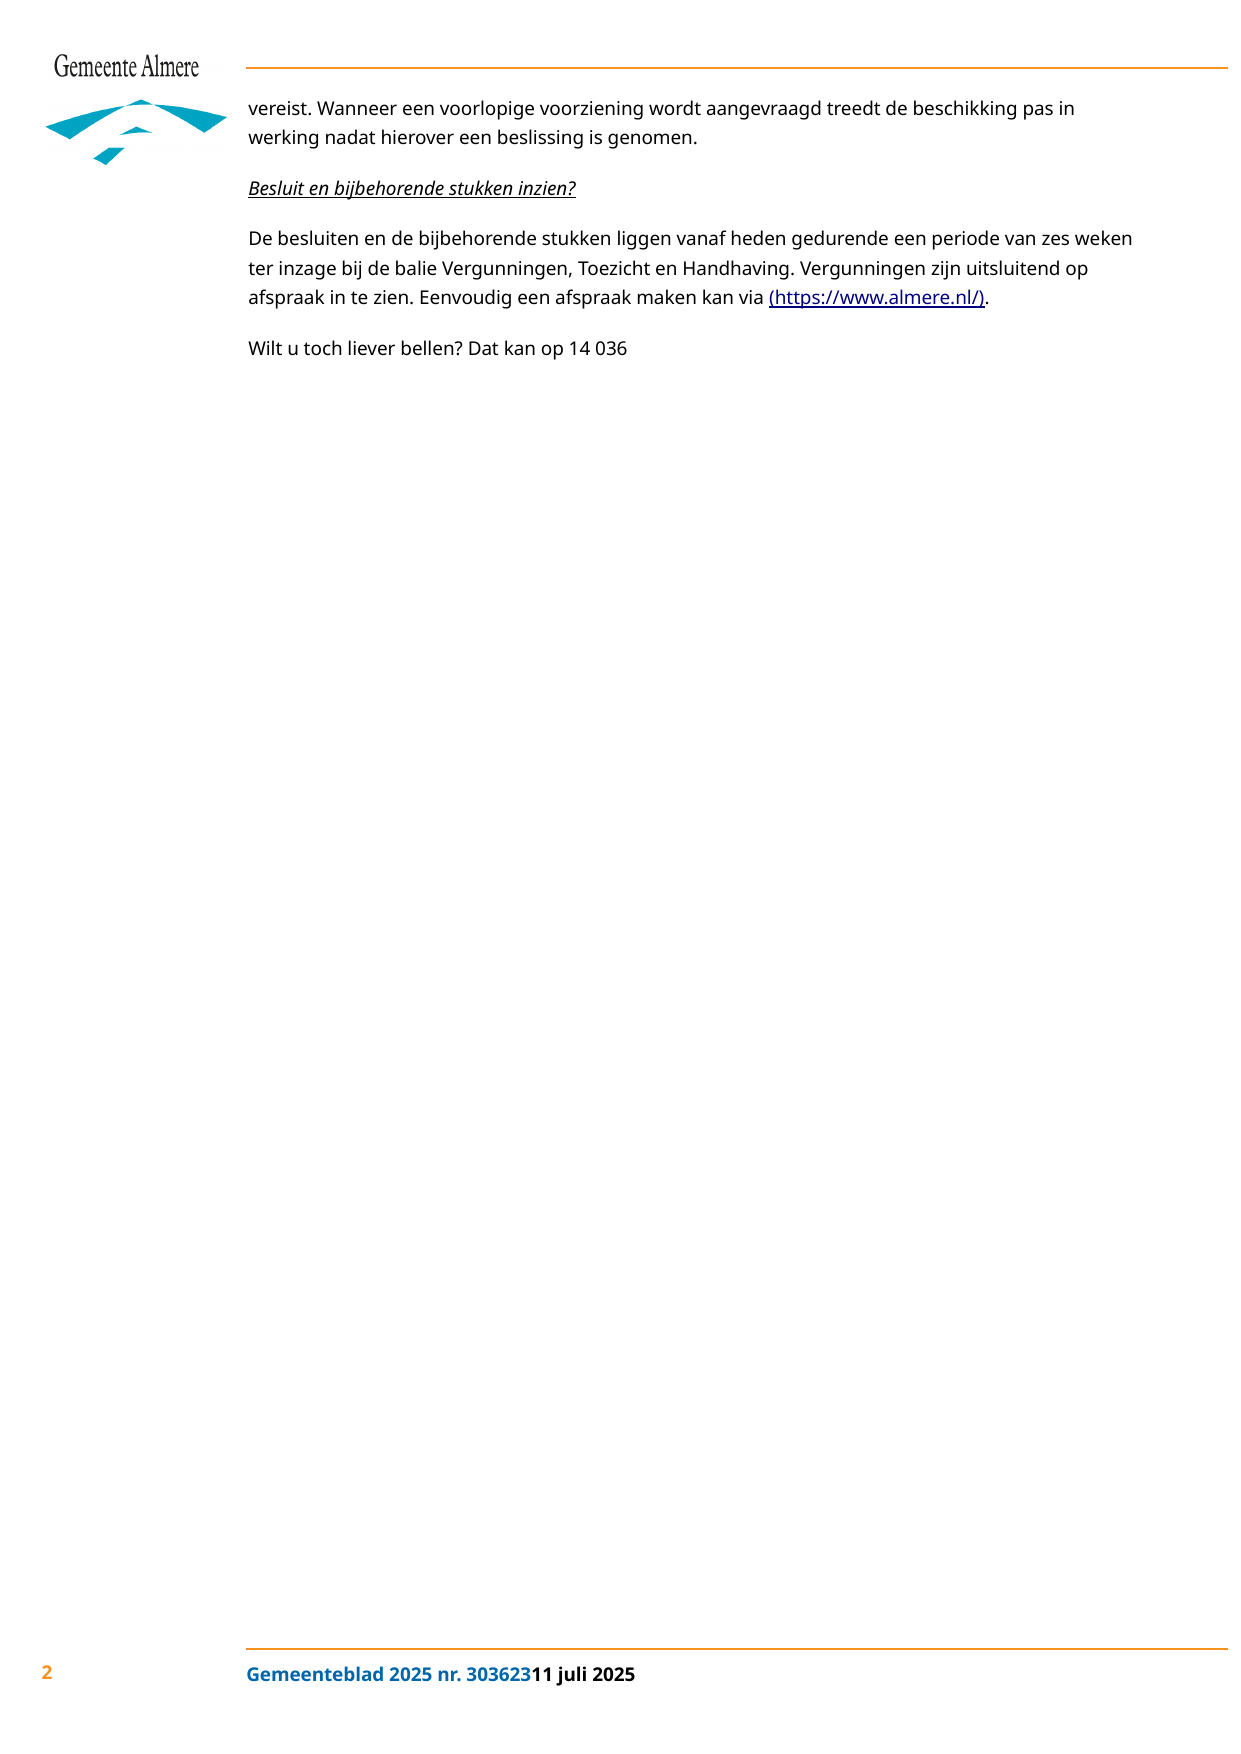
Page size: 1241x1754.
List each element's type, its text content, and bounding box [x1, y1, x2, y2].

text Wilt u toch liever bellen? Dat kan op 14 036 [248, 335, 1152, 361]
picture [41, 47, 231, 172]
text Besluit en bijbehorende stukken inzien? [248, 175, 1152, 201]
text De besluiten en de bijbehorende stukken liggen vanaf heden gedurende een periode van zes weken ter inzage bij de balie Vergunningen, Toezicht en Handhaving. Vergunningen zijn uitsluitend op afspraak in te zien. Eenvoudig een afspraak maken kan via (https://www.almere.nl/). [248, 225, 1152, 310]
text vereist. Wanneer een voorlopige voorziening wordt aangevraagd treedt de beschikking pas in werking nadat hierover een beslissing is genomen. [248, 95, 1152, 150]
